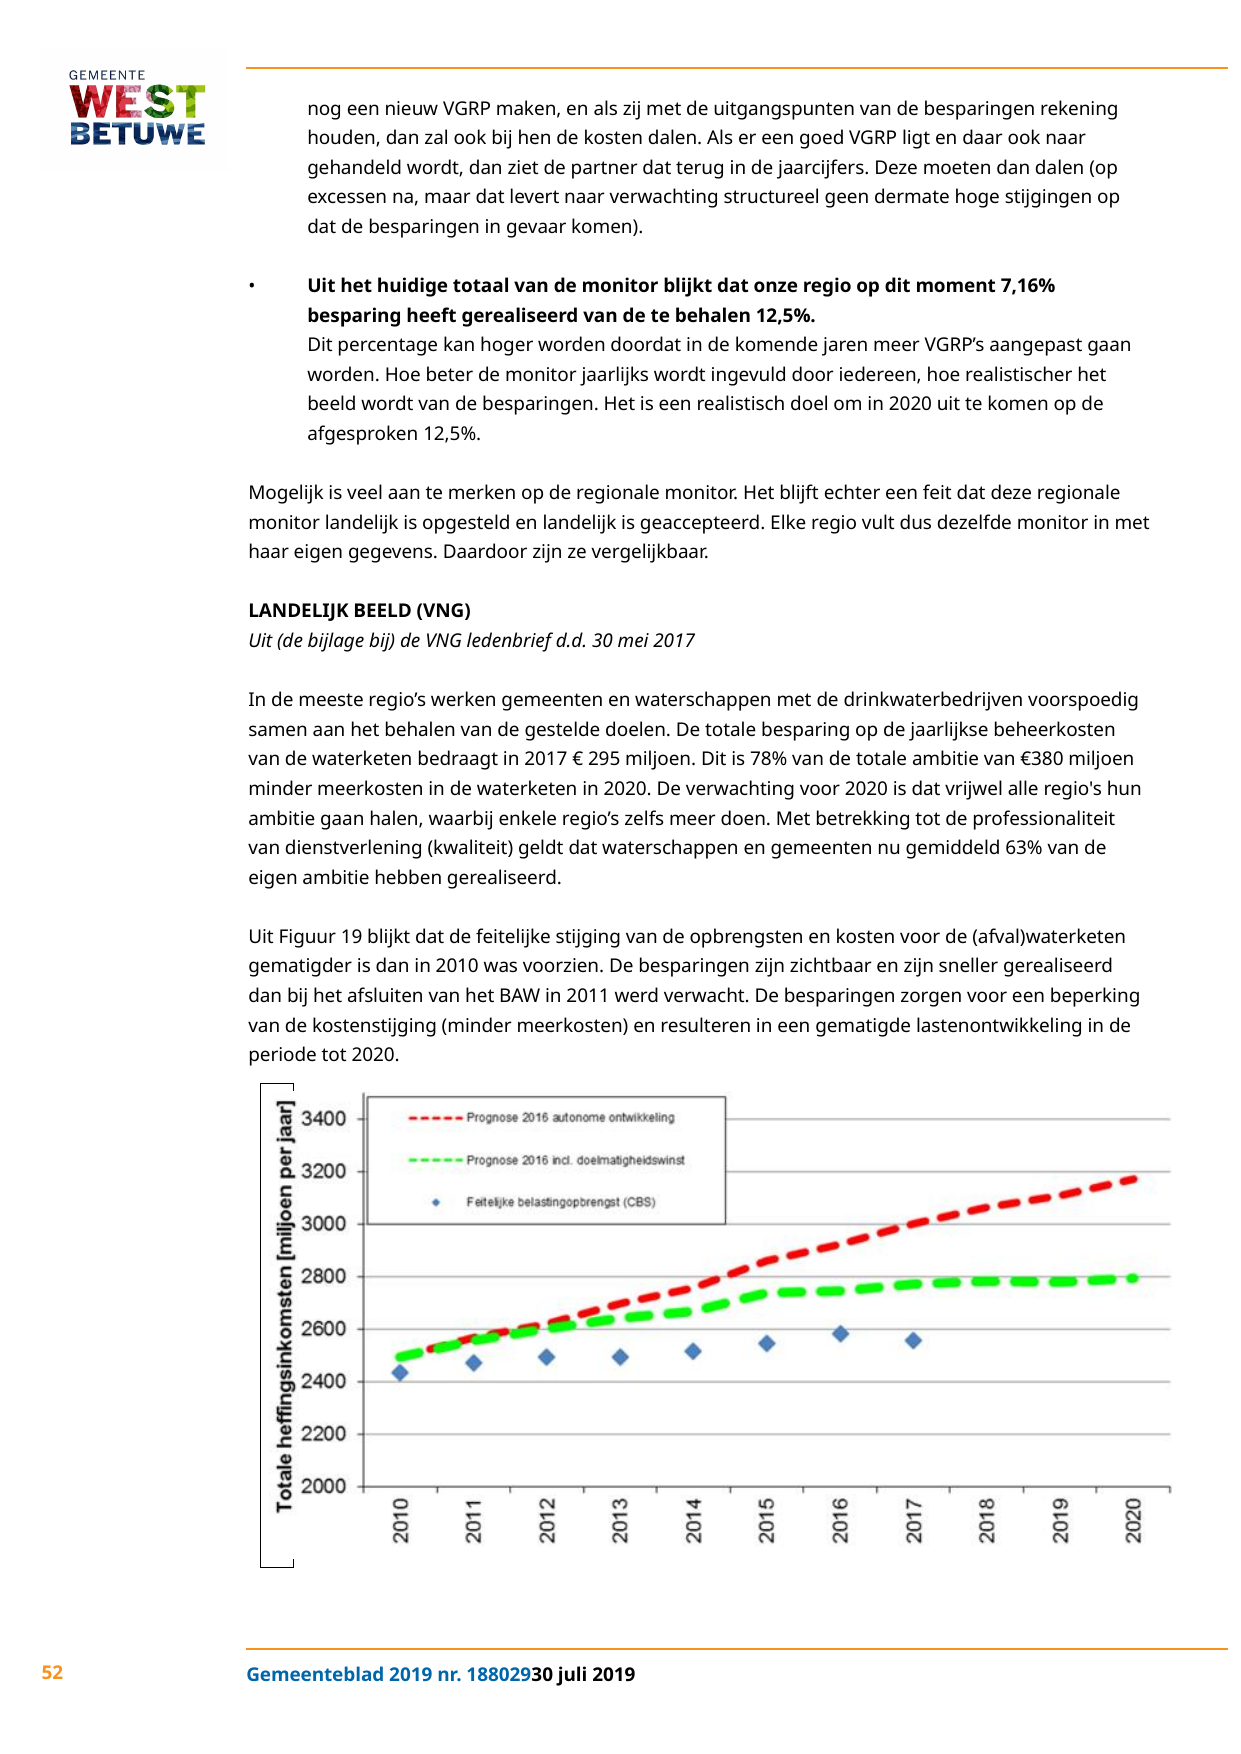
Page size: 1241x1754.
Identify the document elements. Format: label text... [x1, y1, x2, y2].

text Uit (de bijlage bij) de VNG ledenbrief d.d. 30 mei 2017 [248, 627, 1152, 653]
list Uit het huidige totaal van de monitor blijkt dat onze regio op dit moment 7,16% besparing heeft gerealiseerd van de te behalen 12,5%. [248, 272, 1152, 328]
text In de meeste regio’s werken gemeenten en waterschappen met de drinkwaterbedrijven voorspoedig samen aan het behalen van de gestelde doelen. De totale besparing op de jaarlijkse beheerkosten van de waterketen bedraagt in 2017 € 295 miljoen. Dit is 78% van de totale ambitie van €380 miljoen minder meerkosten in de waterketen in 2020. De verwachting voor 2020 is dat vrijwel alle regio's hun ambitie gaan halen, waarbij enkele regio’s zelfs meer doen. Met betrekking tot de professionaliteit van dienstverlening (kwaliteit) geldt dat waterschappen en gemeenten nu gemiddeld 63% van de eigen ambitie hebben gerealiseerd. [248, 686, 1152, 890]
picture [268, 1091, 1173, 1559]
picture [41, 47, 231, 172]
text LANDELIJK BEELD (VNG) [248, 598, 1152, 623]
text Mogelijk is veel aan te merken op de regionale monitor. Het blijft echter een feit dat deze regionale monitor landelijk is opgesteld en landelijk is geaccepteerd. Elke regio vult dus dezelfde monitor in met haar eigen gegevens. Daardoor zijn ze vergelijkbaar. [248, 479, 1152, 564]
list nog een nieuw VGRP maken, en als zij met de uitgangspunten van de besparingen rekening houden, dan zal ook bij hen de kosten dalen. Als er een goed VGRP ligt en daar ook naar gehandeld wordt, dan ziet de partner dat terug in de jaarcijfers. Deze moeten dan dalen (op excessen na, maar dat levert naar verwachting structureel geen dermate hoge stijgingen op dat de besparingen in gevaar komen). [248, 95, 1152, 239]
list Dit percentage kan hoger worden doordat in de komende jaren meer VGRP’s aangepast gaan worden. Hoe beter de monitor jaarlijks wordt ingevuld door iedereen, hoe realistischer het beeld wordt van de besparingen. Het is een realistisch doel om in 2020 uit te komen op de afgesproken 12,5%. [248, 331, 1152, 446]
text Uit Figuur 19 blijkt dat de feitelijke stijging van de opbrengsten en kosten voor de (afval)waterketen gematigder is dan in 2010 was voorzien. De besparingen zijn zichtbaar en zijn sneller gerealiseerd dan bij het afsluiten van het BAW in 2011 werd verwacht. De besparingen zorgen voor een beperking van de kostenstijging (minder meerkosten) en resulteren in een gematigde lastenontwikkeling in de periode tot 2020. [248, 923, 1152, 1067]
